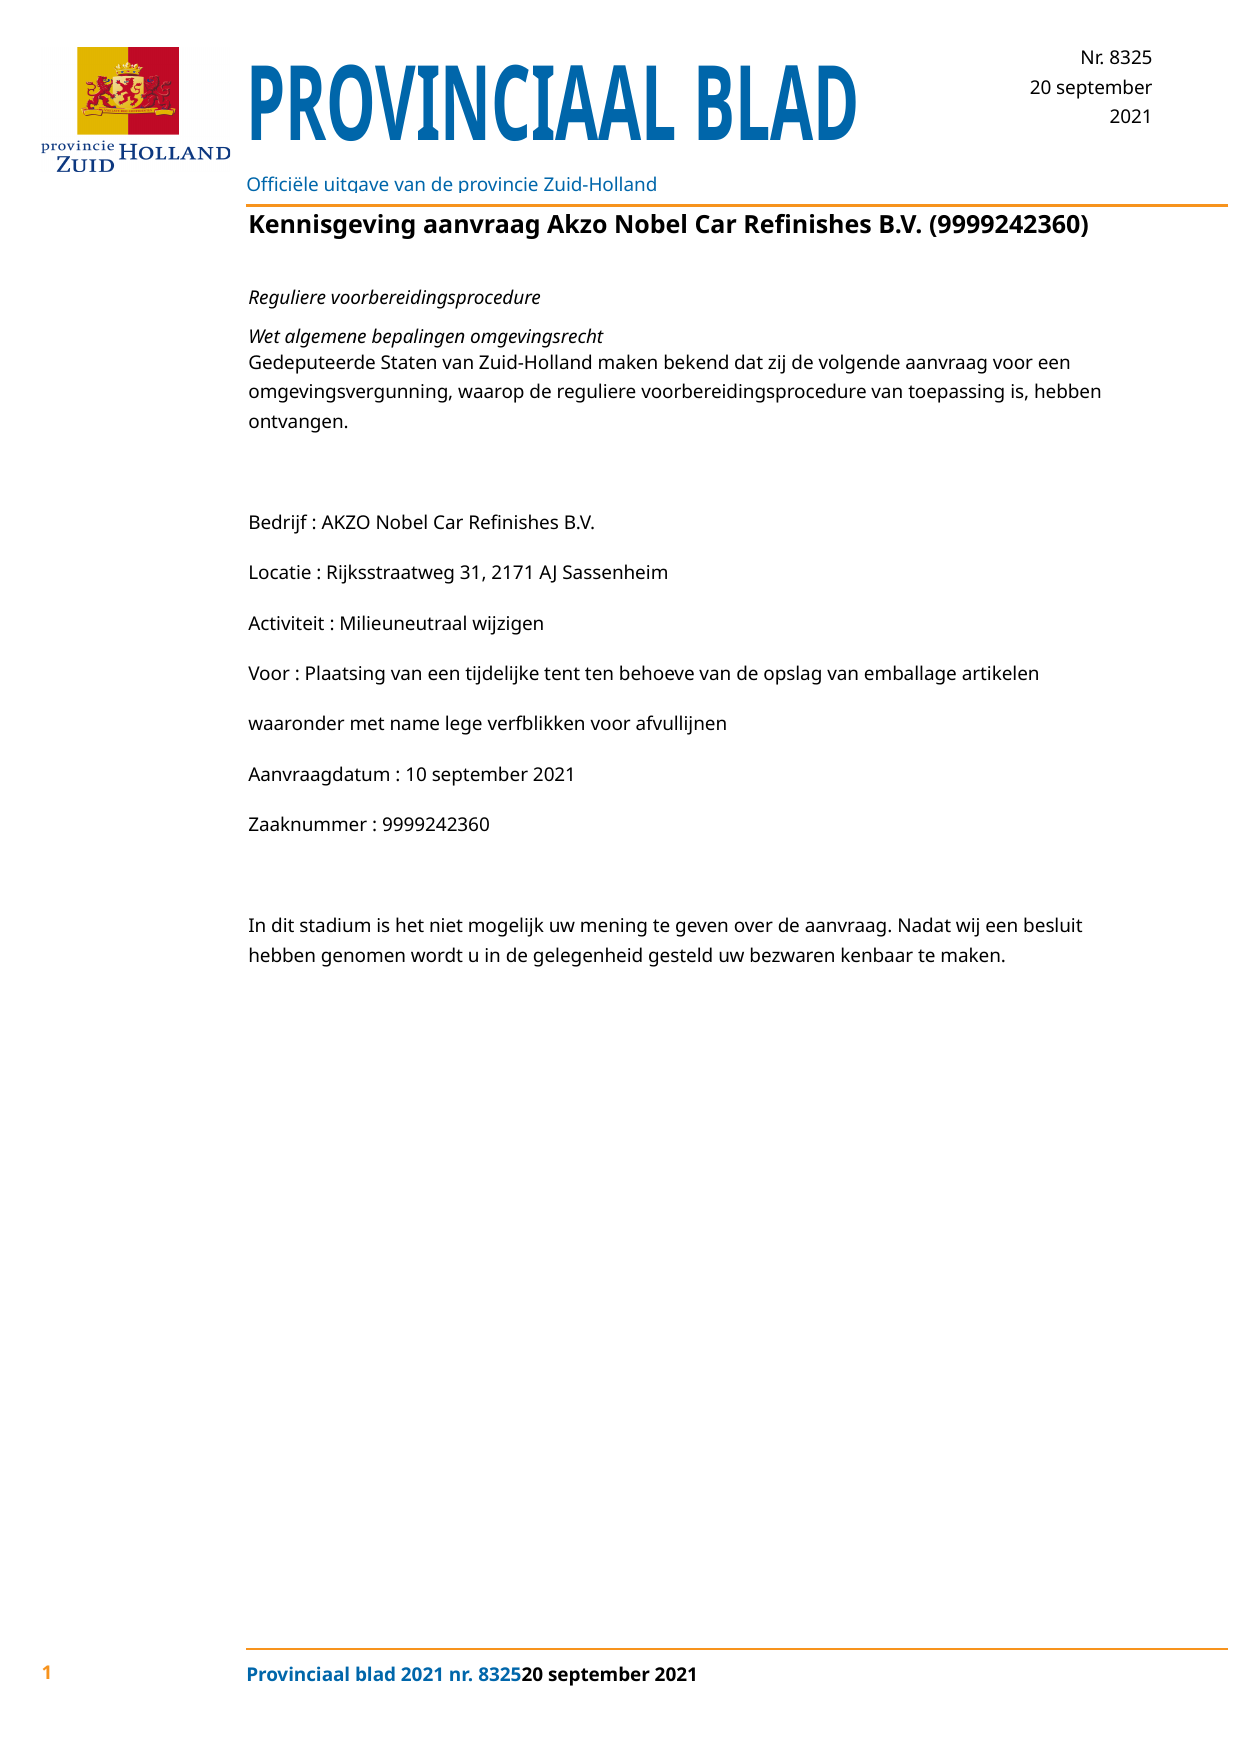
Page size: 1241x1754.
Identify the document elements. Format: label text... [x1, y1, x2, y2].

text In dit stadium is het niet mogelijk uw mening te geven over de aanvraag. Nadat wij een besluit hebben genomen wordt u in de gelegenheid gesteld uw bezwaren kenbaar te maken. [248, 912, 1152, 967]
text Activiteit : Milieuneutraal wijzigen [248, 610, 1152, 635]
text Reguliere voorbereidingsprocedure [248, 284, 1152, 309]
text waaronder met name lege verfblikken voor afvullijnen [248, 711, 1152, 736]
text Aanvraagdatum : 10 september 2021 [248, 761, 1152, 787]
text Kennisgeving aanvraag Akzo Nobel Car Refinishes B.V. (9999242360) [248, 207, 1152, 241]
text Bedrijf : AKZO Nobel Car Refinishes B.V. [248, 509, 1152, 534]
text Zaaknummer : 9999242360 [248, 811, 1152, 837]
text Wet algemene bepalingen omgevingsrecht [248, 323, 1152, 349]
picture [41, 47, 231, 172]
text Voor : Plaatsing van een tijdelijke tent ten behoeve van de opslag van emballage artikelen [248, 660, 1152, 686]
text Locatie : Rijksstraatweg 31, 2171 AJ Sassenheim [248, 559, 1152, 585]
text Gedeputeerde Staten van Zuid-Holland maken bekend dat zij de volgende aanvraag voor een omgevingsvergunning, waarop de reguliere voorbereidingsprocedure van toepassing is, hebben ontvangen. [248, 349, 1152, 434]
